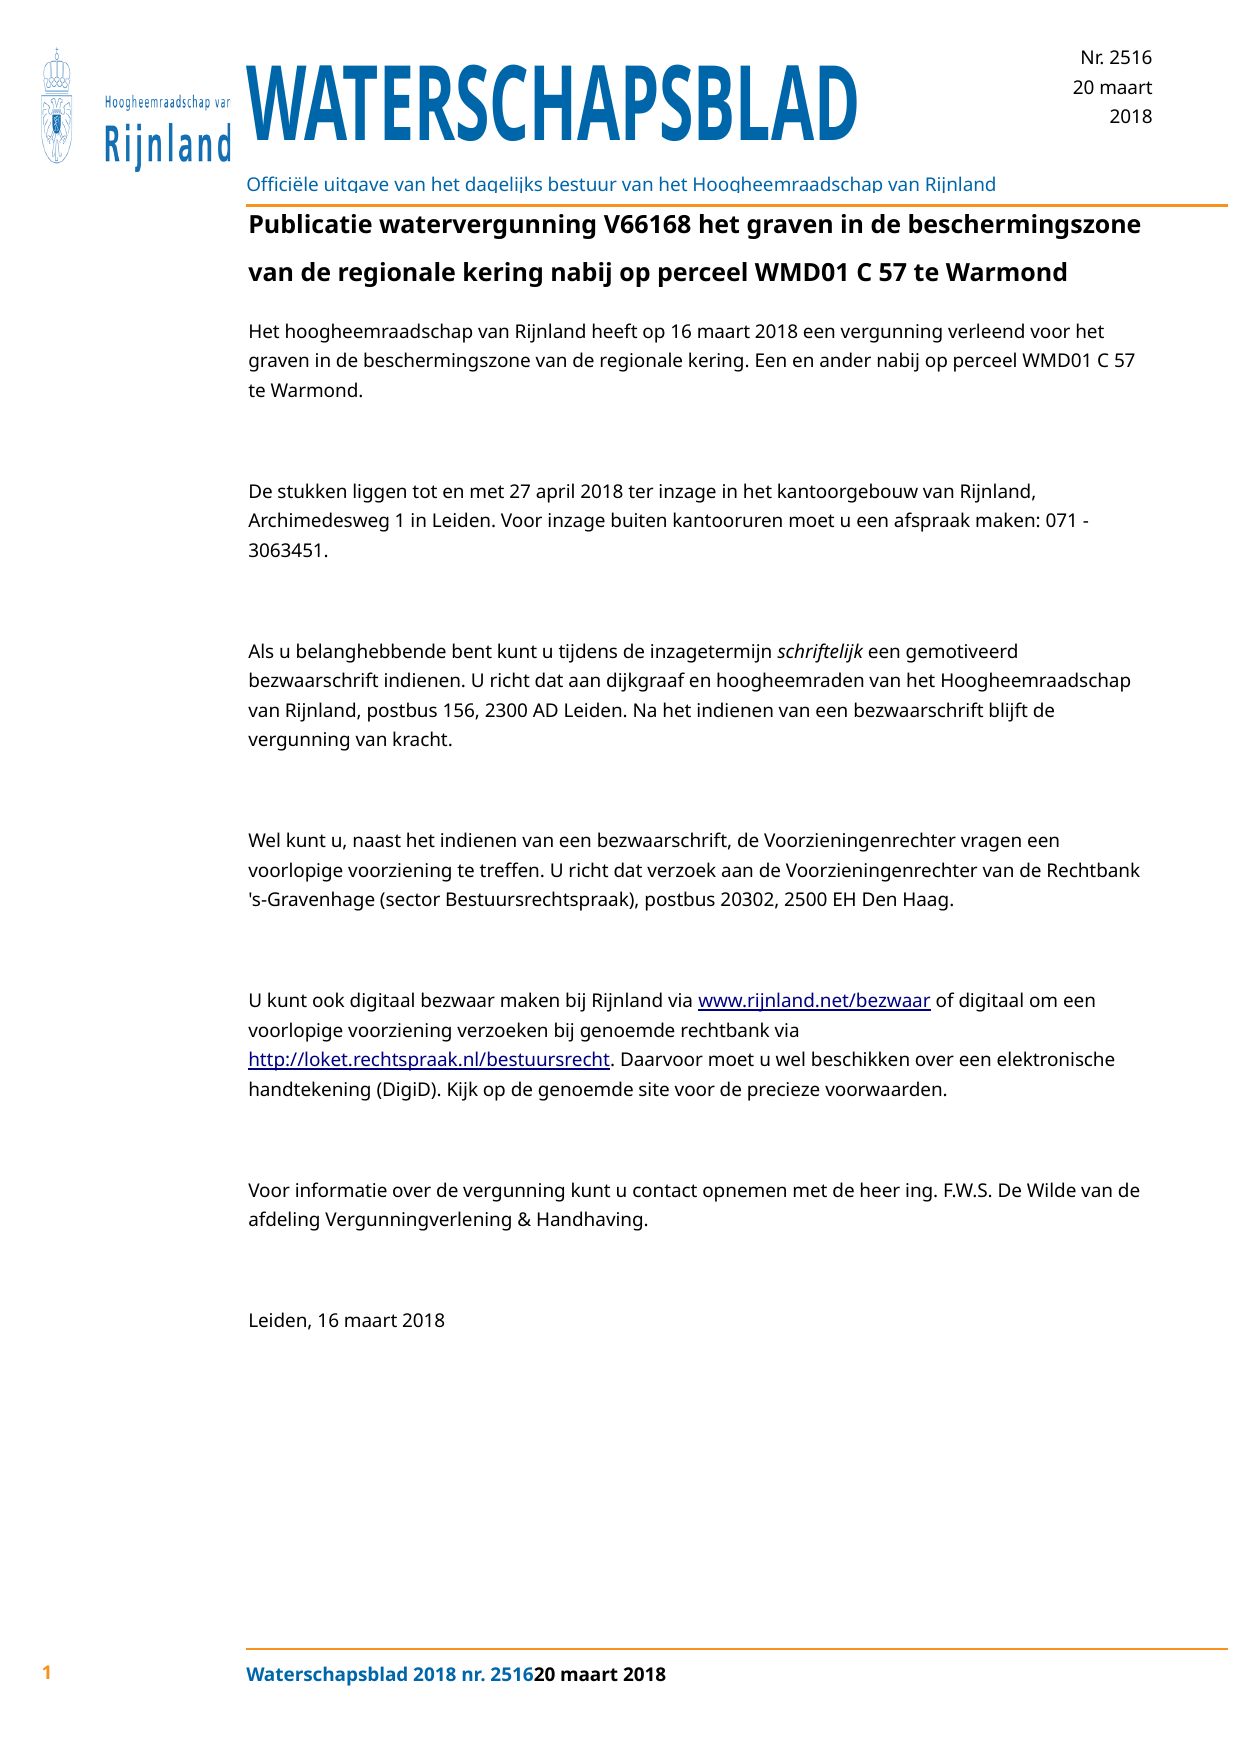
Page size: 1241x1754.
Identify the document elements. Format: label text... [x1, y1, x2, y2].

text Voor informatie over de vergunning kunt u contact opnemen met de heer ing. F.W.S. De Wilde van de afdeling Vergunningverlening & Handhaving. [248, 1177, 1152, 1232]
text Als u belanghebbende bent kunt u tijdens de inzagetermijn schriftelijk een gemotiveerd bezwaarschrift indienen. U richt dat aan dijkgraaf en hoogheemraden van het Hoogheemraadschap van Rijnland, postbus 156, 2300 AD Leiden. Na het indienen van een bezwaarschrift blijft de vergunning van kracht. [248, 638, 1152, 752]
text Publicatie watervergunning V66168 het graven in de beschermingszone van de regionale kering nabij op perceel WMD01 C 57 te Warmond [248, 207, 1152, 288]
text Leiden, 16 maart 2018 [248, 1307, 1152, 1333]
text Het hoogheemraadschap van Rijnland heeft op 16 maart 2018 een vergunning verleend voor het graven in de beschermingszone van de regionale kering. Een en ander nabij op perceel WMD01 C 57 te Warmond. [248, 318, 1152, 403]
text De stukken liggen tot en met 27 april 2018 ter inzage in het kantoorgebouw van Rijnland, Archimedesweg 1 in Leiden. Voor inzage buiten kantooruren moet u een afspraak maken: 071 - 3063451. [248, 478, 1152, 563]
picture [41, 47, 231, 172]
text Wel kunt u, naast het indienen van een bezwaarschrift, de Voorzieningenrechter vragen een voorlopige voorziening te treffen. U richt dat verzoek aan de Voorzieningenrechter van de Rechtbank 's-Gravenhage (sector Bestuursrechtspraak), postbus 20302, 2500 EH Den Haag. [248, 827, 1152, 912]
text U kunt ook digitaal bezwaar maken bij Rijnland via www.rijnland.net/bezwaar of digitaal om een voorlopige voorziening verzoeken bij genoemde rechtbank via http://loket.rechtspraak.nl/bestuursrecht. Daarvoor moet u wel beschikken over een elektronische handtekening (DigiD). Kijk op de genoemde site voor de precieze voorwaarden. [248, 987, 1152, 1102]
